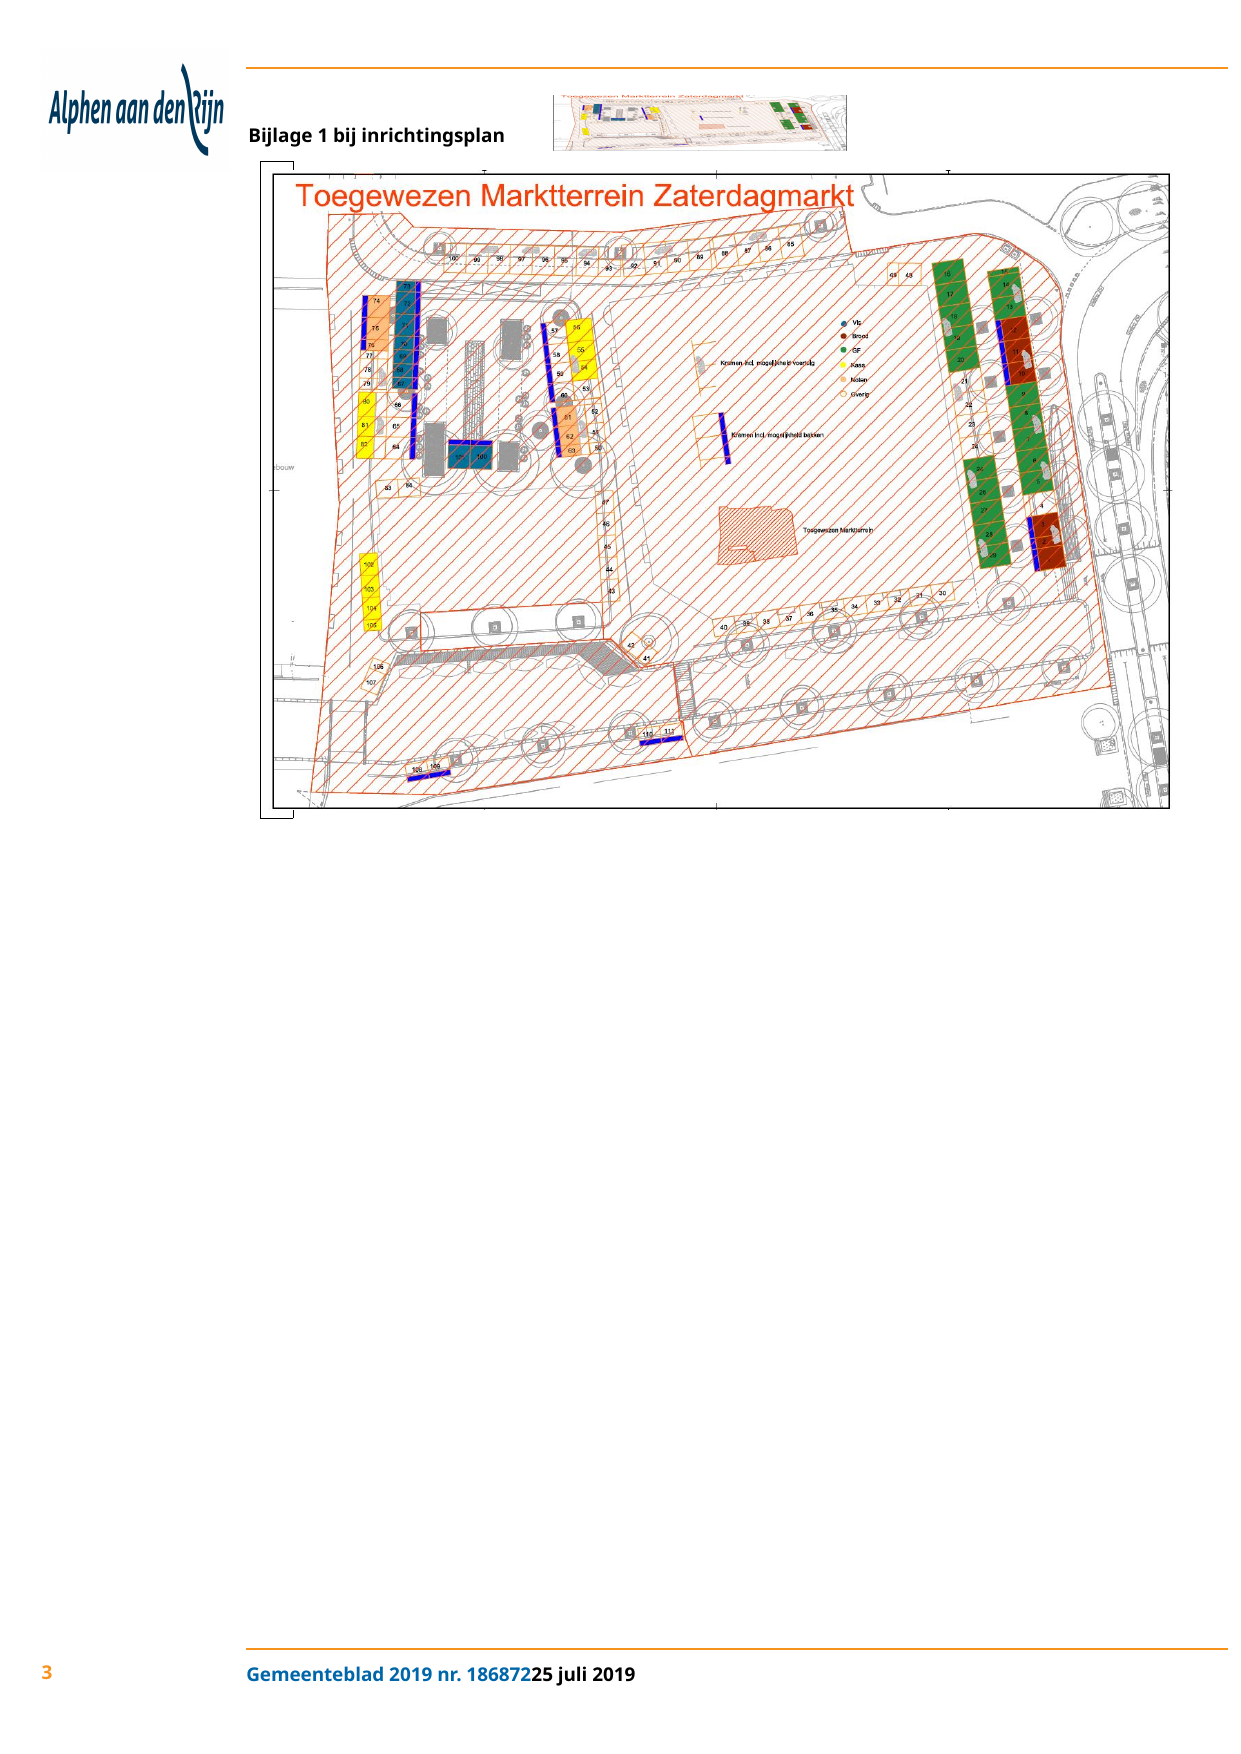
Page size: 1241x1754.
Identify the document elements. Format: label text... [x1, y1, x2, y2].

text [848, 121, 1152, 149]
text Bijlage 1 bij inrichtingsplan [248, 121, 552, 149]
picture [552, 95, 848, 151]
picture [41, 47, 231, 172]
picture [268, 170, 1173, 810]
